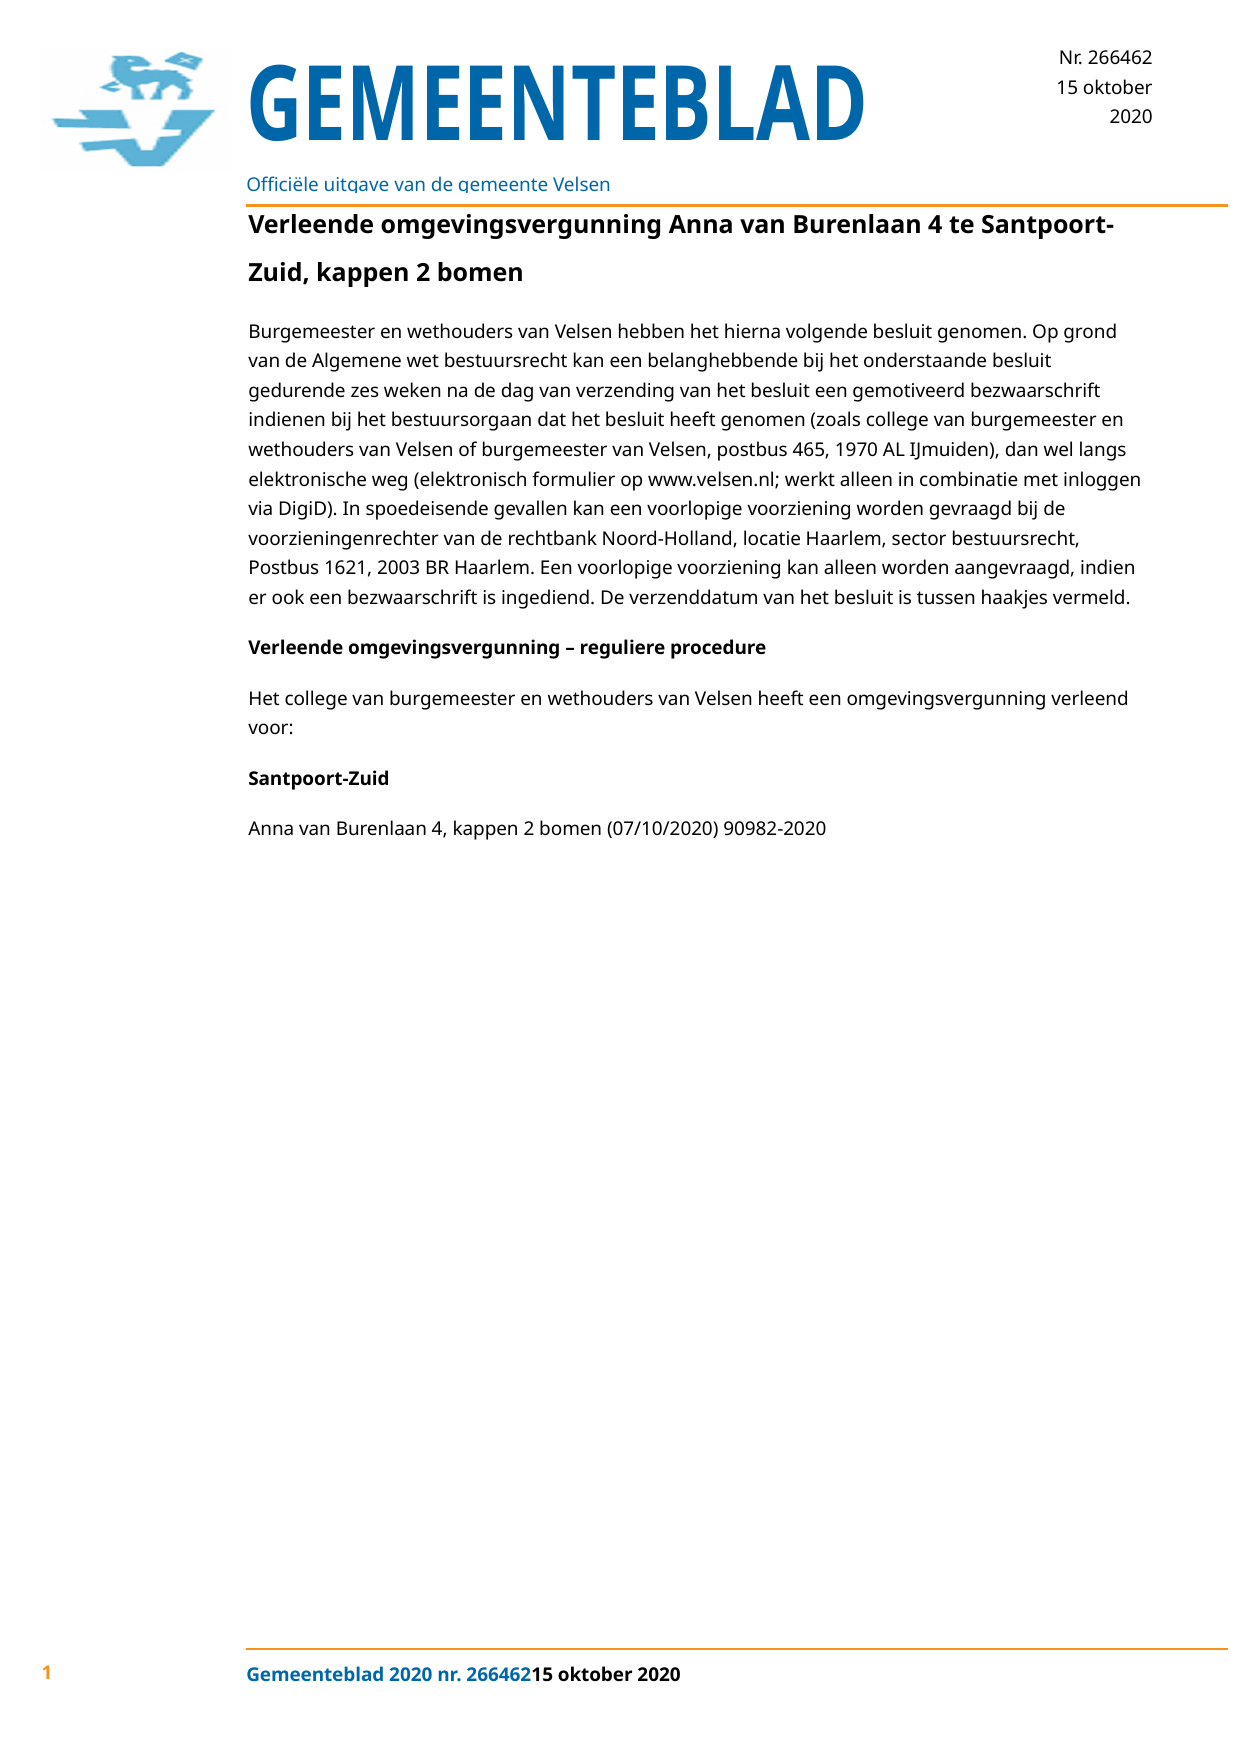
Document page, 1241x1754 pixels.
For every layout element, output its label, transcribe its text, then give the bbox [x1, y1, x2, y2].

picture [41, 47, 231, 172]
text Burgemeester en wethouders van Velsen hebben het hierna volgende besluit genomen. Op grond van de Algemene wet bestuursrecht kan een belanghebbende bij het onderstaande besluit gedurende zes weken na de dag van verzending van het besluit een gemotiveerd bezwaarschrift indienen bij het bestuursorgaan dat het besluit heeft genomen (zoals college van burgemeester en wethouders van Velsen of burgemeester van Velsen, postbus 465, 1970 AL IJmuiden), dan wel langs elektronische weg (elektronisch formulier op www.velsen.nl; werkt alleen in combinatie met inloggen via DigiD). In spoedeisende gevallen kan een voorlopige voorziening worden gevraagd bij de voorzieningenrechter van de rechtbank Noord-Holland, locatie Haarlem, sector bestuursrecht, Postbus 1621, 2003 BR Haarlem. Een voorlopige voorziening kan alleen worden aangevraagd, indien er ook een bezwaarschrift is ingediend. De verzenddatum van het besluit is tussen haakjes vermeld. [248, 318, 1152, 610]
text Verleende omgevingsvergunning Anna van Burenlaan 4 te Santpoort-Zuid, kappen 2 bomen [248, 207, 1152, 288]
text Anna van Burenlaan 4, kappen 2 bomen (07/10/2020) 90982-2020 [248, 815, 1152, 841]
text Santpoort-Zuid [248, 765, 1152, 791]
text Verleende omgevingsvergunning – reguliere procedure [248, 634, 1152, 660]
text Het college van burgemeester en wethouders van Velsen heeft een omgevingsvergunning verleend voor: [248, 685, 1152, 740]
